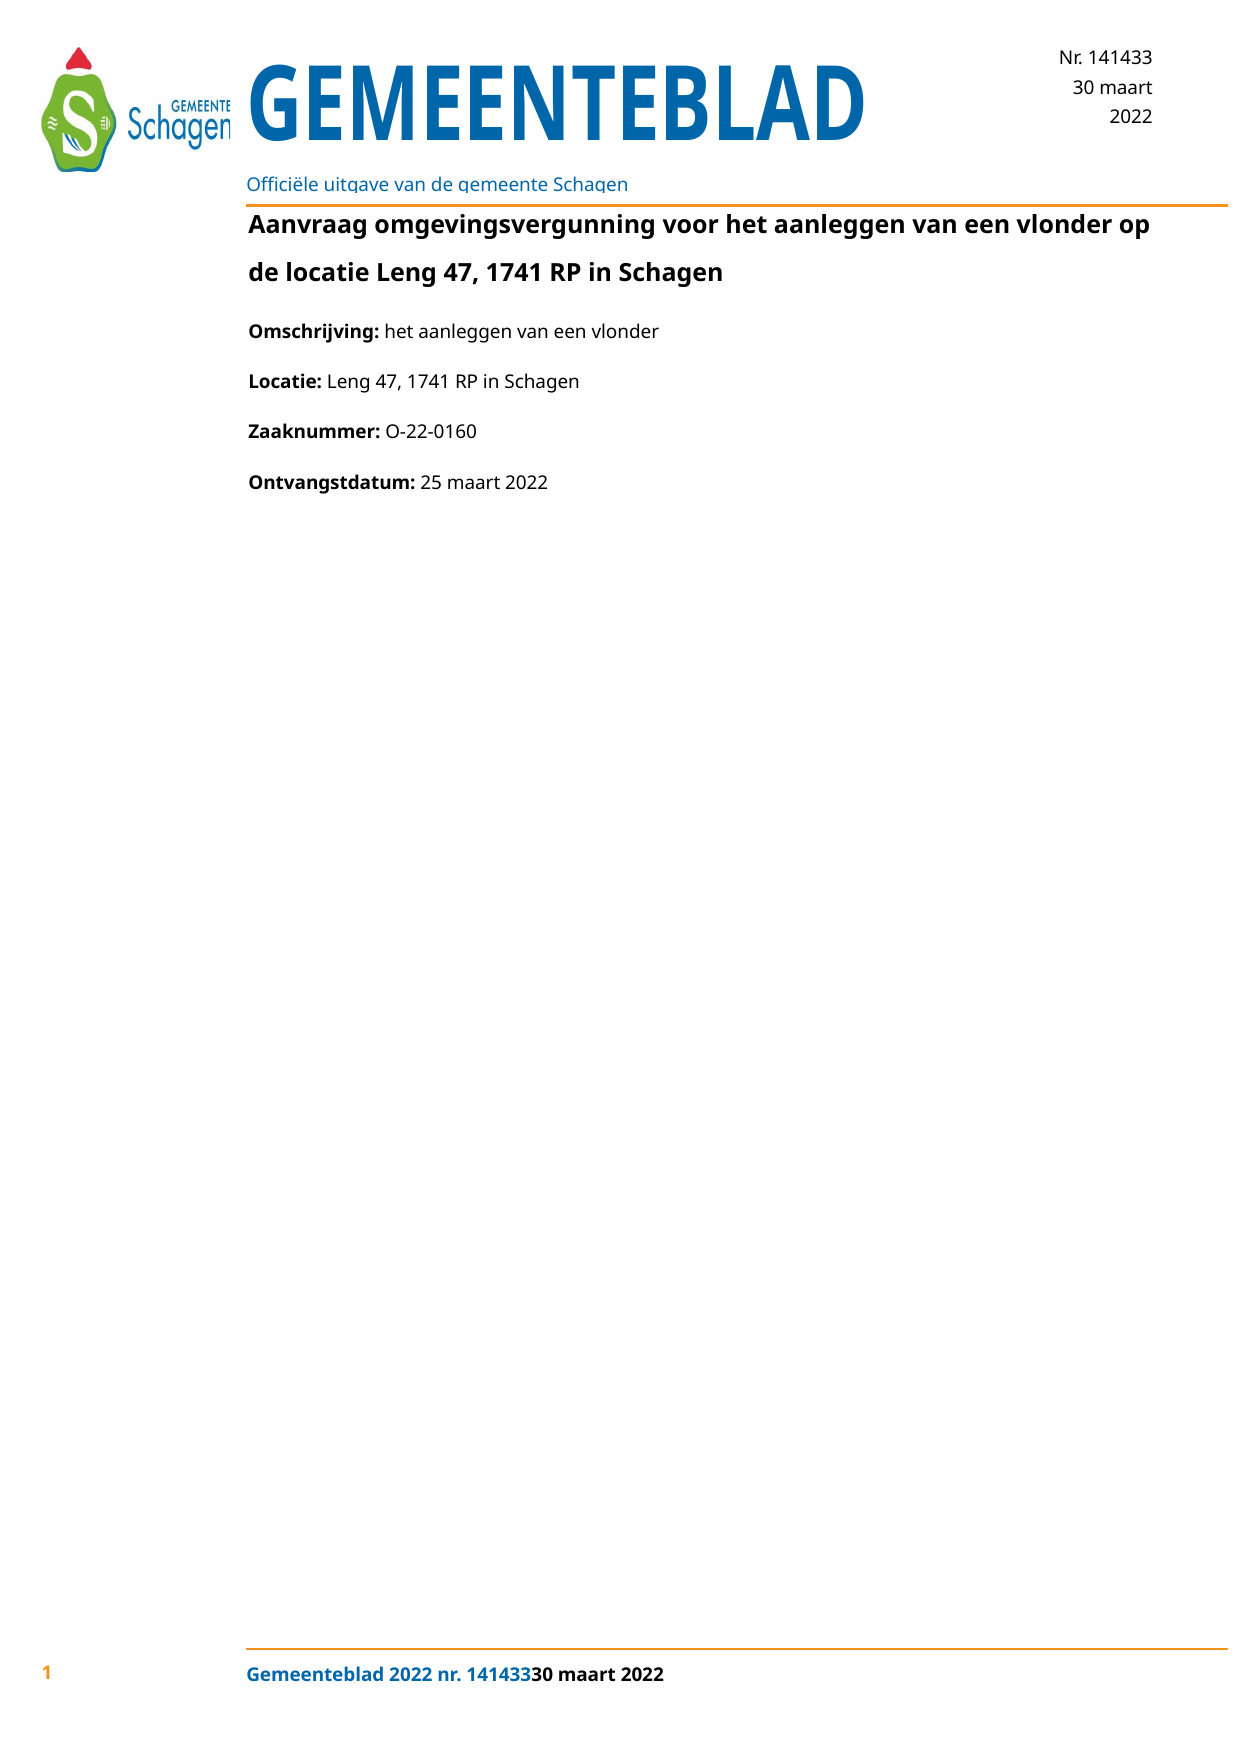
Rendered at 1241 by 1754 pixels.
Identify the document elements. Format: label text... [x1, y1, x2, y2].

text Locatie: Leng 47, 1741 RP in Schagen [248, 368, 1152, 394]
text Ontvangstdatum: 25 maart 2022 [248, 469, 1152, 495]
picture [41, 47, 231, 172]
text Zaaknummer: O-22-0160 [248, 419, 1152, 444]
text Aanvraag omgevingsvergunning voor het aanleggen van een vlonder op de locatie Leng 47, 1741 RP in Schagen [248, 207, 1152, 288]
text Omschrijving: het aanleggen van een vlonder [248, 318, 1152, 344]
